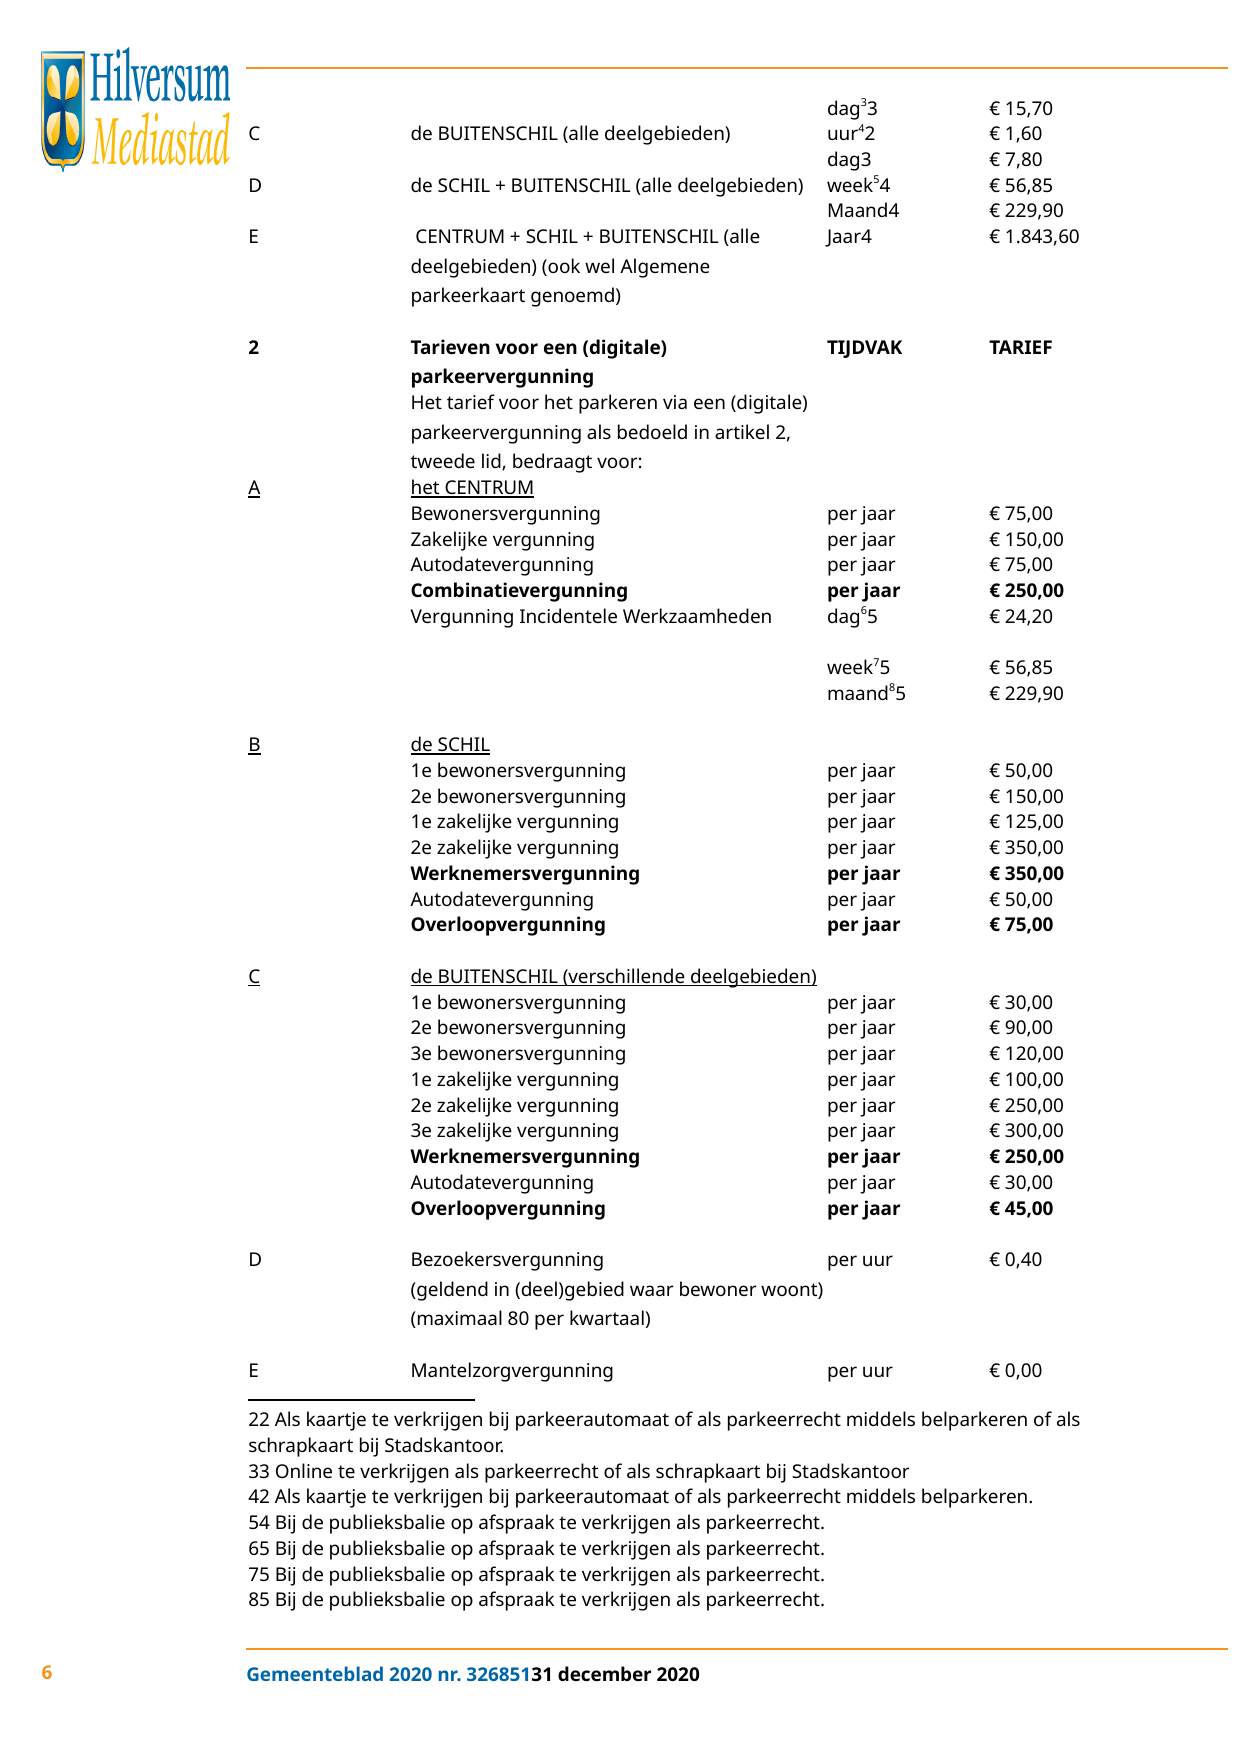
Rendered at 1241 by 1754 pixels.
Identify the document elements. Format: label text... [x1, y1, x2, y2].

table_cell [248, 938, 410, 963]
table_cell € 350,00 [989, 835, 1152, 860]
table_cell € 24,20 [989, 603, 1152, 629]
table_cell [248, 526, 410, 551]
table_cell de SCHIL + BUITENSCHIL (alle deelgebieden) [410, 172, 827, 198]
table_cell [248, 1143, 410, 1169]
table_cell 2 [248, 334, 410, 389]
table_cell [248, 389, 410, 474]
table_cell per jaar [827, 1066, 989, 1092]
table_cell per jaar [827, 989, 989, 1014]
table_cell per jaar [827, 1015, 989, 1040]
table_cell [248, 308, 410, 334]
table_cell [248, 860, 410, 886]
table_cell [248, 1092, 410, 1117]
table_cell [248, 1118, 410, 1143]
table_cell E [248, 1357, 410, 1382]
table_cell € 7,80 [989, 146, 1152, 172]
table_cell per jaar [827, 551, 989, 577]
table_cell € 50,00 [989, 757, 1152, 783]
table_cell [248, 603, 410, 629]
table_cell [248, 989, 410, 1014]
table_cell € 45,00 [989, 1195, 1152, 1220]
table_cell 3e zakelijke vergunning [410, 1118, 827, 1143]
table_cell [248, 1066, 410, 1092]
table_cell € 0,00 [989, 1357, 1152, 1382]
table_cell Zakelijke vergunning [410, 526, 827, 551]
table_cell [248, 551, 410, 577]
table_cell [989, 706, 1152, 732]
table_cell [248, 912, 410, 937]
table_cell [989, 732, 1152, 757]
table_cell [410, 198, 827, 223]
table_cell € 229,90 [989, 198, 1152, 223]
table_cell € 150,00 [989, 783, 1152, 809]
table_cell Autodatevergunning [410, 1169, 827, 1195]
table_cell Vergunning Incidentele Werkzaamheden [410, 603, 827, 629]
table_cell [248, 680, 410, 706]
table_cell [248, 783, 410, 809]
table_cell B [248, 732, 410, 757]
table_cell Bewonersvergunning [410, 500, 827, 526]
table_cell € 75,00 [989, 551, 1152, 577]
table_cell per uur [827, 1357, 989, 1382]
table_cell [248, 1220, 410, 1246]
table_cell per jaar [827, 809, 989, 834]
table_cell 2e zakelijke vergunning [410, 1092, 827, 1117]
table_cell € 100,00 [989, 1066, 1152, 1092]
table_cell [827, 474, 989, 500]
table_cell [827, 706, 989, 732]
table_cell [248, 629, 410, 654]
table_cell € 350,00 [989, 860, 1152, 886]
table_cell per jaar [827, 783, 989, 809]
table_cell CENTRUM + SCHIL + BUITENSCHIL (alle deelgebieden) (ook wel Algemene parkeerkaart genoemd) [410, 224, 827, 308]
table_cell Werknemersvergunning [410, 860, 827, 886]
table_cell € 0,40 [989, 1246, 1152, 1331]
table_cell per jaar [827, 860, 989, 886]
table_cell week5 [827, 654, 989, 680]
table_cell € 250,00 [989, 1143, 1152, 1169]
table_cell [248, 1040, 410, 1066]
table_cell C [248, 963, 410, 989]
table_cell [248, 1015, 410, 1040]
table_cell Overloopvergunning [410, 1195, 827, 1220]
table_cell [989, 938, 1152, 963]
table_cell het CENTRUM [410, 474, 827, 500]
table_cell € 90,00 [989, 1015, 1152, 1040]
table_cell [827, 389, 989, 474]
table_cell Overloopvergunning [410, 912, 827, 937]
table_cell [248, 500, 410, 526]
table_cell Bezoekersvergunning (geldend in (deel)gebied waar bewoner woont) (maximaal 80 per kwartaal) [410, 1246, 827, 1331]
table_cell dag5 [827, 603, 989, 629]
table_cell 1e bewonersvergunning [410, 757, 827, 783]
table_cell [989, 629, 1152, 654]
table_cell [410, 706, 827, 732]
table_cell Jaar4 [827, 224, 989, 308]
table_cell per jaar [827, 757, 989, 783]
table_cell € 1.843,60 [989, 224, 1152, 308]
table_cell [827, 732, 989, 757]
table_cell 2e bewonersvergunning [410, 1015, 827, 1040]
table_cell [827, 938, 989, 963]
table_cell per jaar [827, 500, 989, 526]
table_cell [989, 308, 1152, 334]
table_cell Combinatievergunning [410, 577, 827, 603]
table_cell uur2 [827, 121, 989, 146]
table_cell dag3 [827, 95, 989, 121]
table_cell [410, 146, 827, 172]
table_cell [827, 963, 989, 989]
table_cell 1e bewonersvergunning [410, 989, 827, 1014]
table_cell [248, 1169, 410, 1195]
table_cell [989, 389, 1152, 474]
table_cell [248, 146, 410, 172]
table_cell [248, 198, 410, 223]
table_cell [248, 809, 410, 834]
table_cell [248, 1331, 410, 1357]
table_cell de SCHIL [410, 732, 827, 757]
table_cell per jaar [827, 1092, 989, 1117]
table_cell de BUITENSCHIL (alle deelgebieden) [410, 121, 827, 146]
table_cell Maand4 [827, 198, 989, 223]
table_cell € 250,00 [989, 577, 1152, 603]
table_cell [410, 1220, 827, 1246]
table_cell per jaar [827, 1169, 989, 1195]
table_cell per uur [827, 1246, 989, 1331]
table_cell per jaar [827, 1118, 989, 1143]
table_cell [248, 886, 410, 912]
table_cell TIJDVAK [827, 334, 989, 389]
table_cell [248, 1195, 410, 1220]
table_cell [248, 95, 410, 121]
table_cell [248, 706, 410, 732]
table_cell per jaar [827, 526, 989, 551]
table_cell [410, 629, 827, 654]
table_cell 1e zakelijke vergunning [410, 1066, 827, 1092]
table_cell maand5 [827, 680, 989, 706]
table_cell D [248, 1246, 410, 1331]
table_cell D [248, 172, 410, 198]
table_cell € 120,00 [989, 1040, 1152, 1066]
table_cell € 300,00 [989, 1118, 1152, 1143]
table_cell week4 [827, 172, 989, 198]
table_cell € 1,60 [989, 121, 1152, 146]
table_cell per jaar [827, 1143, 989, 1169]
table_cell Het tarief voor het parkeren via een (digitale) parkeervergunning als bedoeld in artikel 2, tweede lid, bedraagt voor: [410, 389, 827, 474]
table_cell [248, 654, 410, 680]
table_cell [248, 835, 410, 860]
table_cell € 125,00 [989, 809, 1152, 834]
table_cell [989, 474, 1152, 500]
table_cell [410, 95, 827, 121]
table_cell per jaar [827, 1195, 989, 1220]
table_cell [248, 577, 410, 603]
table_cell [410, 654, 827, 680]
table_cell TARIEF [989, 334, 1152, 389]
table_cell dag3 [827, 146, 989, 172]
table_cell € 56,85 [989, 654, 1152, 680]
table_cell [410, 938, 827, 963]
table_cell [989, 1220, 1152, 1246]
table_cell Autodatevergunning [410, 886, 827, 912]
table_cell Werknemersvergunning [410, 1143, 827, 1169]
table_cell Tarieven voor een (digitale) parkeervergunning [410, 334, 827, 389]
table_cell per jaar [827, 886, 989, 912]
table_cell de BUITENSCHIL (verschillende deelgebieden) [410, 963, 827, 989]
table_cell 3e bewonersvergunning [410, 1040, 827, 1066]
table_cell [248, 757, 410, 783]
table_cell per jaar [827, 835, 989, 860]
table_cell Autodatevergunning [410, 551, 827, 577]
table_cell € 30,00 [989, 1169, 1152, 1195]
table_cell 2e zakelijke vergunning [410, 835, 827, 860]
table_cell 2e bewonersvergunning [410, 783, 827, 809]
table_cell [410, 308, 827, 334]
table_cell A [248, 474, 410, 500]
table_cell € 75,00 [989, 912, 1152, 937]
table_cell € 229,90 [989, 680, 1152, 706]
table_cell 1e zakelijke vergunning [410, 809, 827, 834]
table_cell [827, 1331, 989, 1357]
table_cell Mantelzorgvergunning [410, 1357, 827, 1382]
table_cell € 50,00 [989, 886, 1152, 912]
table_cell [410, 680, 827, 706]
table_cell C [248, 121, 410, 146]
table_cell [827, 1220, 989, 1246]
table_cell per jaar [827, 912, 989, 937]
table_cell € 15,70 [989, 95, 1152, 121]
table_cell € 75,00 [989, 500, 1152, 526]
table_cell [410, 1331, 827, 1357]
table_cell € 30,00 [989, 989, 1152, 1014]
table_cell [827, 308, 989, 334]
table_cell € 150,00 [989, 526, 1152, 551]
table_cell [827, 629, 989, 654]
table_cell € 250,00 [989, 1092, 1152, 1117]
table_cell [989, 1331, 1152, 1357]
picture [41, 47, 231, 172]
table_cell E [248, 224, 410, 308]
table_cell per jaar [827, 577, 989, 603]
table_cell [989, 963, 1152, 989]
table_cell € 56,85 [989, 172, 1152, 198]
table_cell per jaar [827, 1040, 989, 1066]
